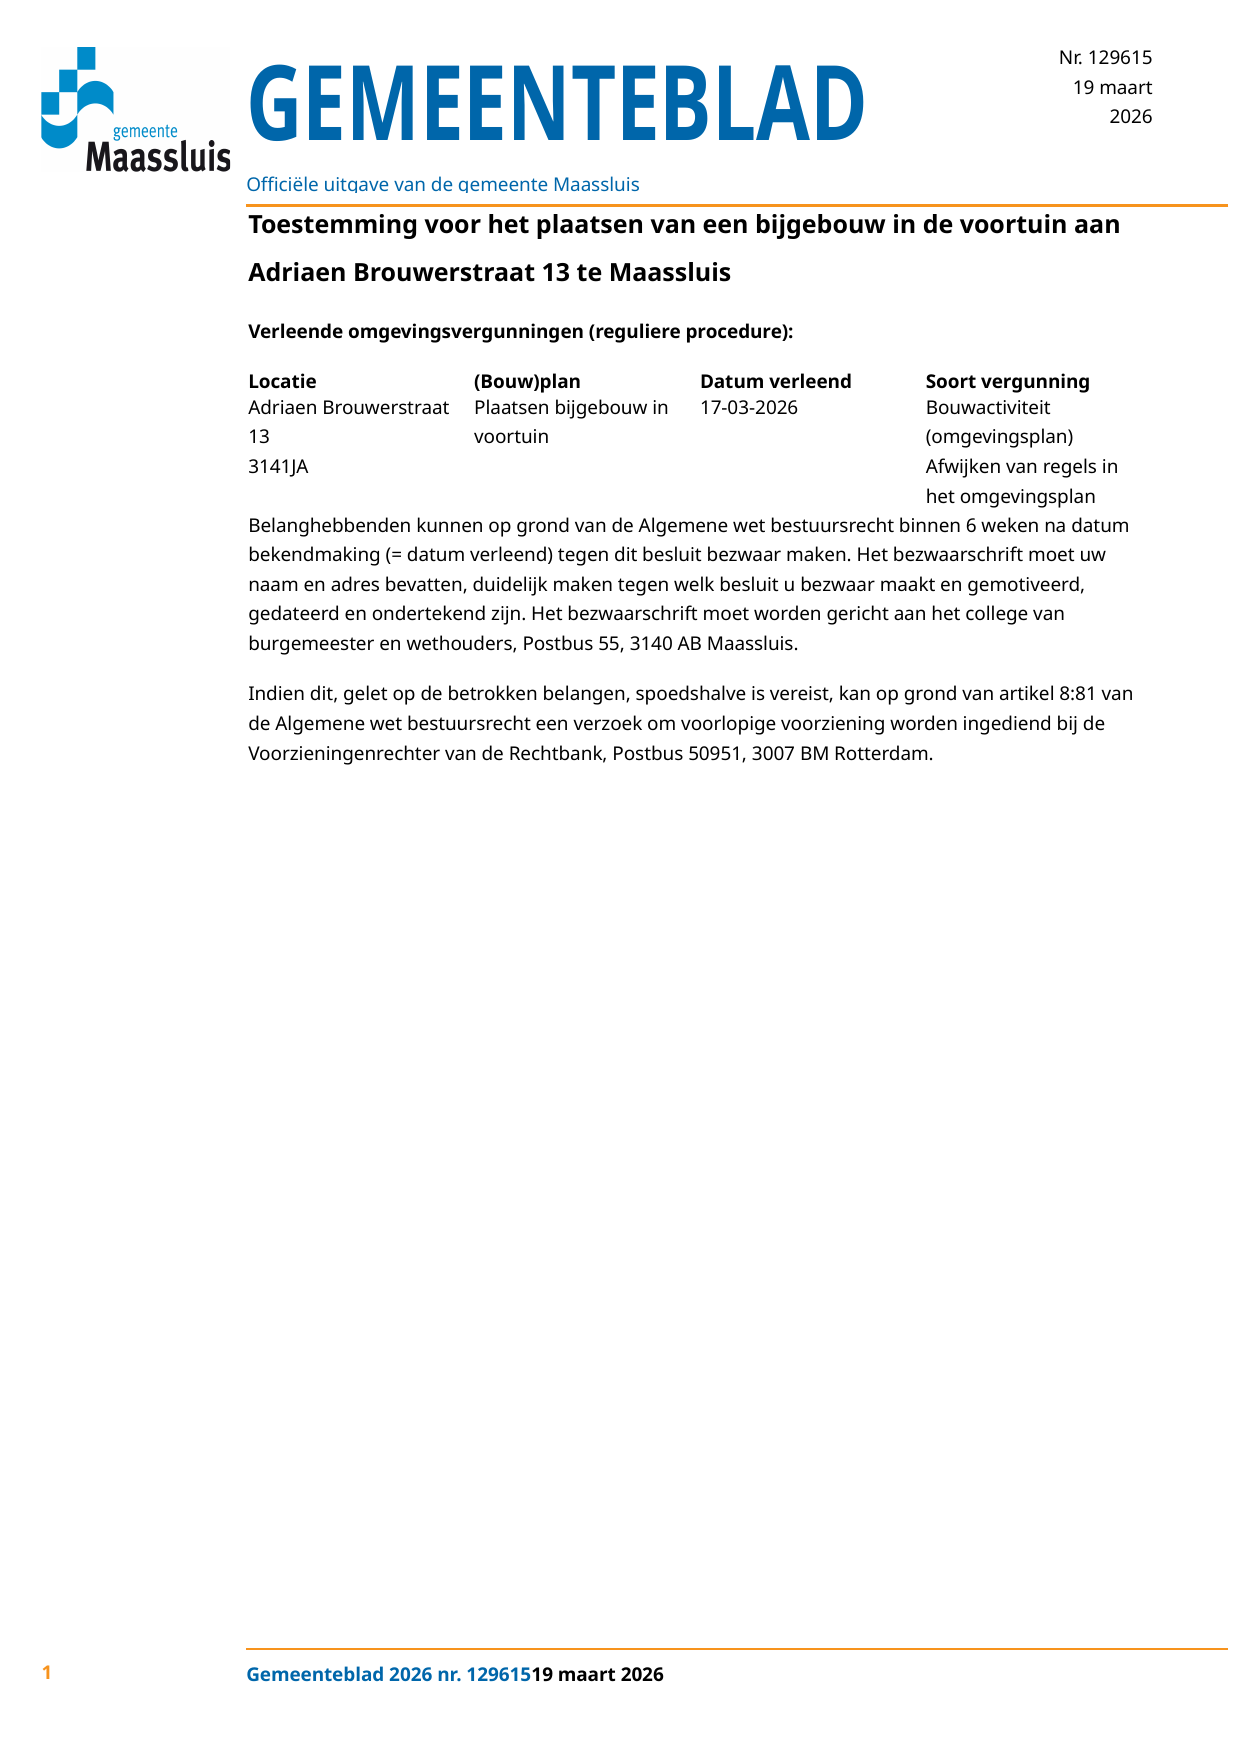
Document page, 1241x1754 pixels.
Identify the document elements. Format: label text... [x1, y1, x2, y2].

text Toestemming voor het plaatsen van een bijgebouw in de voortuin aan Adriaen Brouwerstraat 13 te Maassluis [248, 207, 1152, 288]
table_cell Adriaen Brouwerstraat 13 3141JA [248, 394, 474, 509]
text Indien dit, gelet op de betrokken belangen, spoedshalve is vereist, kan op grond van artikel 8:81 van de Algemene wet bestuursrecht een verzoek om voorlopige voorziening worden ingediend bij de Voorzieningenrechter van de Rechtbank, Postbus 50951, 3007 BM Rotterdam. [248, 681, 1152, 766]
table_header Locatie [248, 369, 474, 394]
table_header Soort vergunning [926, 369, 1152, 394]
table_header (Bouw)plan [474, 369, 700, 394]
table_header Datum verleend [700, 369, 926, 394]
text Verleende omgevingsvergunningen (reguliere procedure): [248, 318, 1152, 344]
table_cell 17-03-2026 [700, 394, 926, 509]
table_cell Bouwactiviteit (omgevingsplan) Afwijken van regels in het omgevingsplan [926, 394, 1152, 509]
table_cell Plaatsen bijgebouw in voortuin [474, 394, 700, 509]
text Belanghebbenden kunnen op grond van de Algemene wet bestuursrecht binnen 6 weken na datum bekendmaking (= datum verleend) tegen dit besluit bezwaar maken. Het bezwaarschrift moet uw naam en adres bevatten, duidelijk maken tegen welk besluit u bezwaar maakt en gemotiveerd, gedateerd en ondertekend zijn. Het bezwaarschrift moet worden gericht aan het college van burgemeester en wethouders, Postbus 55, 3140 AB Maassluis. [248, 512, 1152, 656]
picture [41, 47, 77, 92]
picture [41, 47, 231, 172]
